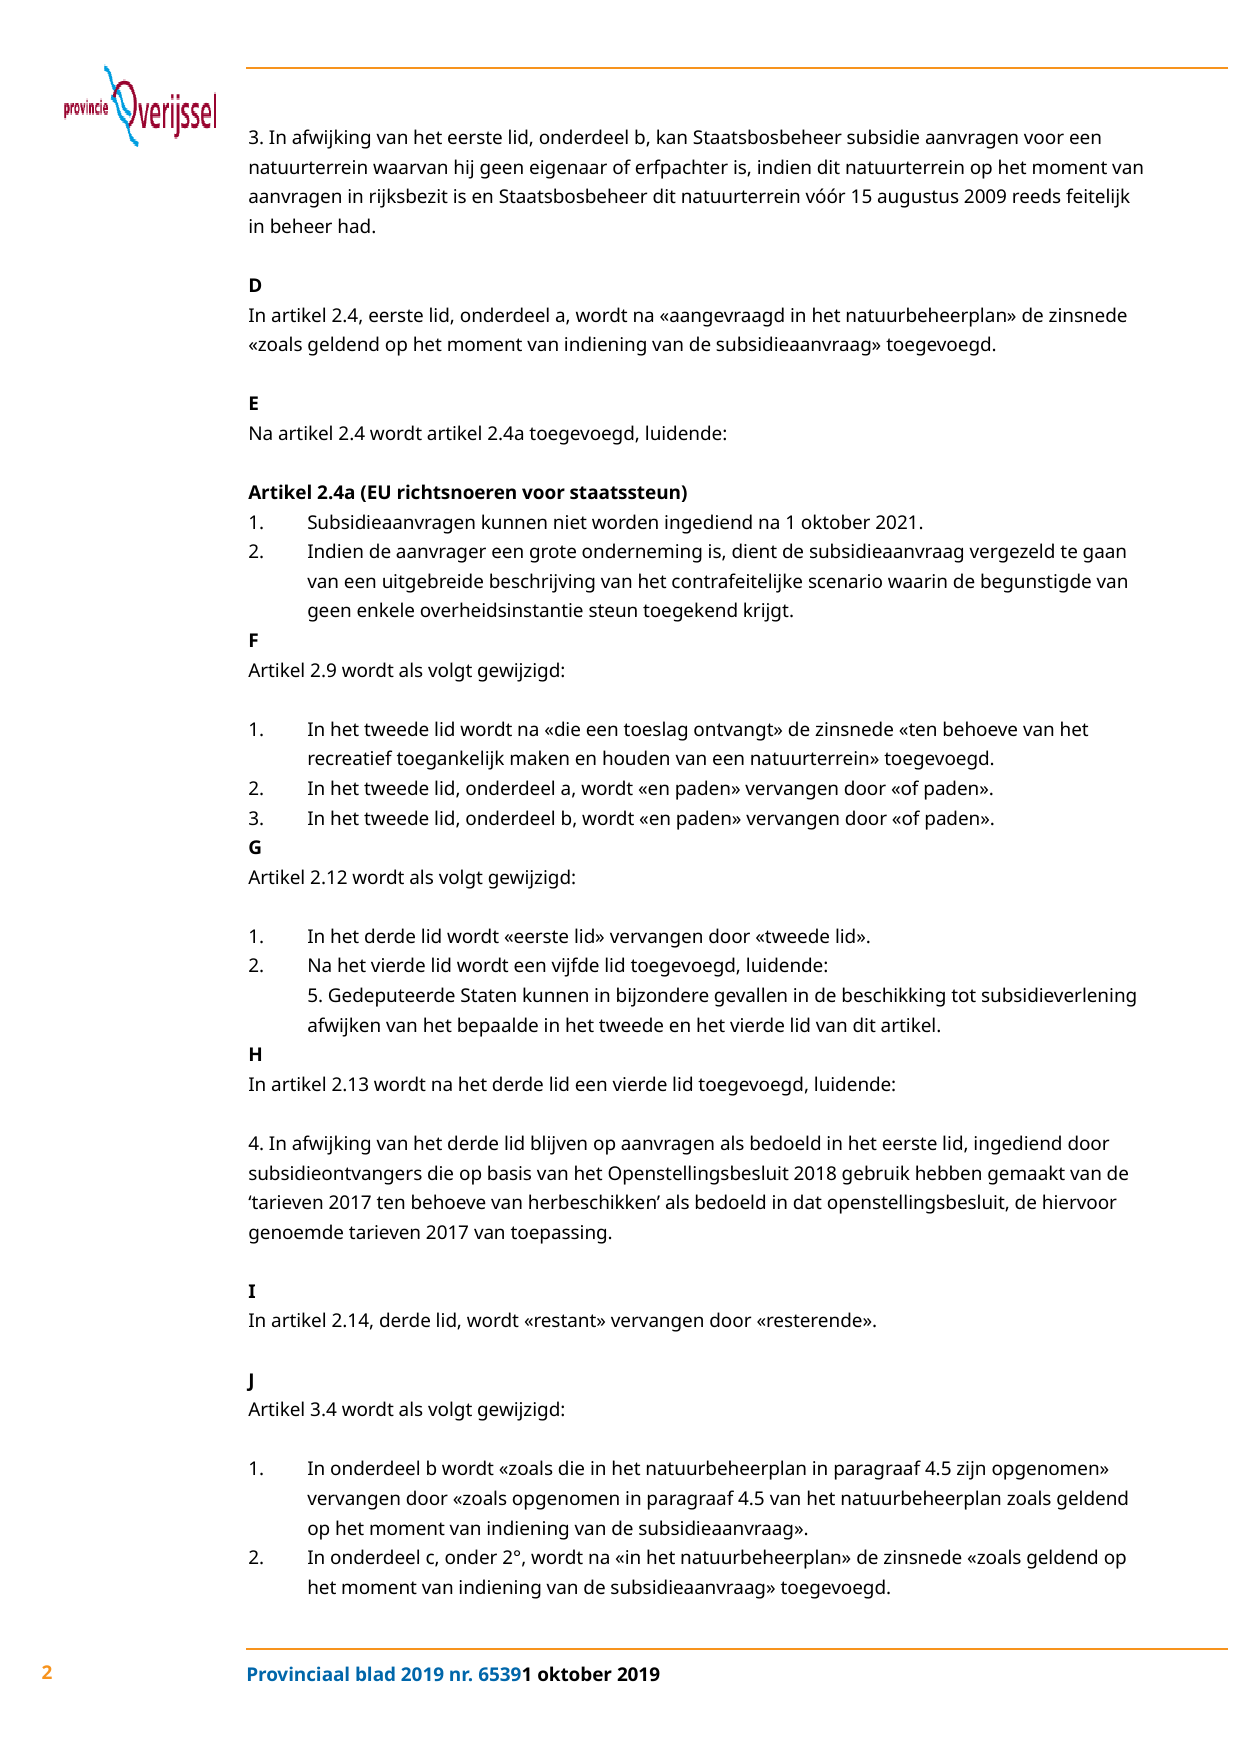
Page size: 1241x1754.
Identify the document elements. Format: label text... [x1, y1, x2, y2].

list In het tweede lid, onderdeel b, wordt «en paden» vervangen door «of paden». [248, 805, 1152, 831]
list In het derde lid wordt «eerste lid» vervangen door «tweede lid». [248, 923, 1152, 949]
text H [248, 1041, 1152, 1067]
list Indien de aanvrager een grote onderneming is, dient de subsidieaanvraag vergezeld te gaan van een uitgebreide beschrijving van het contrafeitelijke scenario waarin de begunstigde van geen enkele overheidsinstantie steun toegekend krijgt. [248, 538, 1152, 623]
text E [248, 391, 1152, 416]
text J [248, 1367, 1152, 1393]
text I [248, 1278, 1152, 1304]
text Artikel 2.12 wordt als volgt gewijzigd: [248, 864, 1152, 890]
text Artikel 3.4 wordt als volgt gewijzigd: [248, 1396, 1152, 1422]
list In het tweede lid, onderdeel a, wordt «en paden» vervangen door «of paden». [248, 775, 1152, 801]
text In artikel 2.4, eerste lid, onderdeel a, wordt na «aangevraagd in het natuurbeheerplan» de zinsnede «zoals geldend op het moment van indiening van de subsidieaanvraag» toegevoegd. [248, 302, 1152, 357]
text D [248, 272, 1152, 298]
list In onderdeel c, onder 2°, wordt na «in het natuurbeheerplan» de zinsnede «zoals geldend op het moment van indiening van de subsidieaanvraag» toegevoegd. [248, 1544, 1152, 1600]
text Na artikel 2.4 wordt artikel 2.4a toegevoegd, luidende: [248, 420, 1152, 446]
text 4. In afwijking van het derde lid blijven op aanvragen als bedoeld in het eerste lid, ingediend door subsidieontvangers die op basis van het Openstellingsbesluit 2018 gebruik hebben gemaakt van de ‘tarieven 2017 ten behoeve van herbeschikken’ als bedoeld in dat openstellingsbesluit, de hiervoor genoemde tarieven 2017 van toepassing. [248, 1130, 1152, 1245]
list Na het vierde lid wordt een vijfde lid toegevoegd, luidende: [248, 953, 1152, 978]
text G [248, 834, 1152, 860]
list 5. Gedeputeerde Staten kunnen in bijzondere gevallen in de beschikking tot subsidieverlening afwijken van het bepaalde in het tweede en het vierde lid van dit artikel. [248, 982, 1152, 1038]
text Artikel 2.4a (EU richtsnoeren voor staatssteun) [248, 479, 1152, 505]
text 3. In afwijking van het eerste lid, onderdeel b, kan Staatsbosbeheer subsidie aanvragen voor een natuurterrein waarvan hij geen eigenaar of erfpachter is, indien dit natuurterrein op het moment van aanvragen in rijksbezit is en Staatsbosbeheer dit natuurterrein vóór 15 augustus 2009 reeds feitelijk in beheer had. [248, 124, 1152, 239]
text F [248, 627, 1152, 653]
list In het tweede lid wordt na «die een toeslag ontvangt» de zinsnede «ten behoeve van het recreatief toegankelijk maken en houden van een natuurterrein» toegevoegd. [248, 716, 1152, 771]
picture [41, 47, 231, 172]
list Subsidieaanvragen kunnen niet worden ingediend na 1 oktober 2021. [248, 509, 1152, 535]
text In artikel 2.13 wordt na het derde lid een vierde lid toegevoegd, luidende: [248, 1071, 1152, 1097]
list In onderdeel b wordt «zoals die in het natuurbeheerplan in paragraaf 4.5 zijn opgenomen» vervangen door «zoals opgenomen in paragraaf 4.5 van het natuurbeheerplan zoals geldend op het moment van indiening van de subsidieaanvraag». [248, 1456, 1152, 1541]
text Artikel 2.9 wordt als volgt gewijzigd: [248, 657, 1152, 683]
text In artikel 2.14, derde lid, wordt «restant» vervangen door «resterende». [248, 1308, 1152, 1333]
